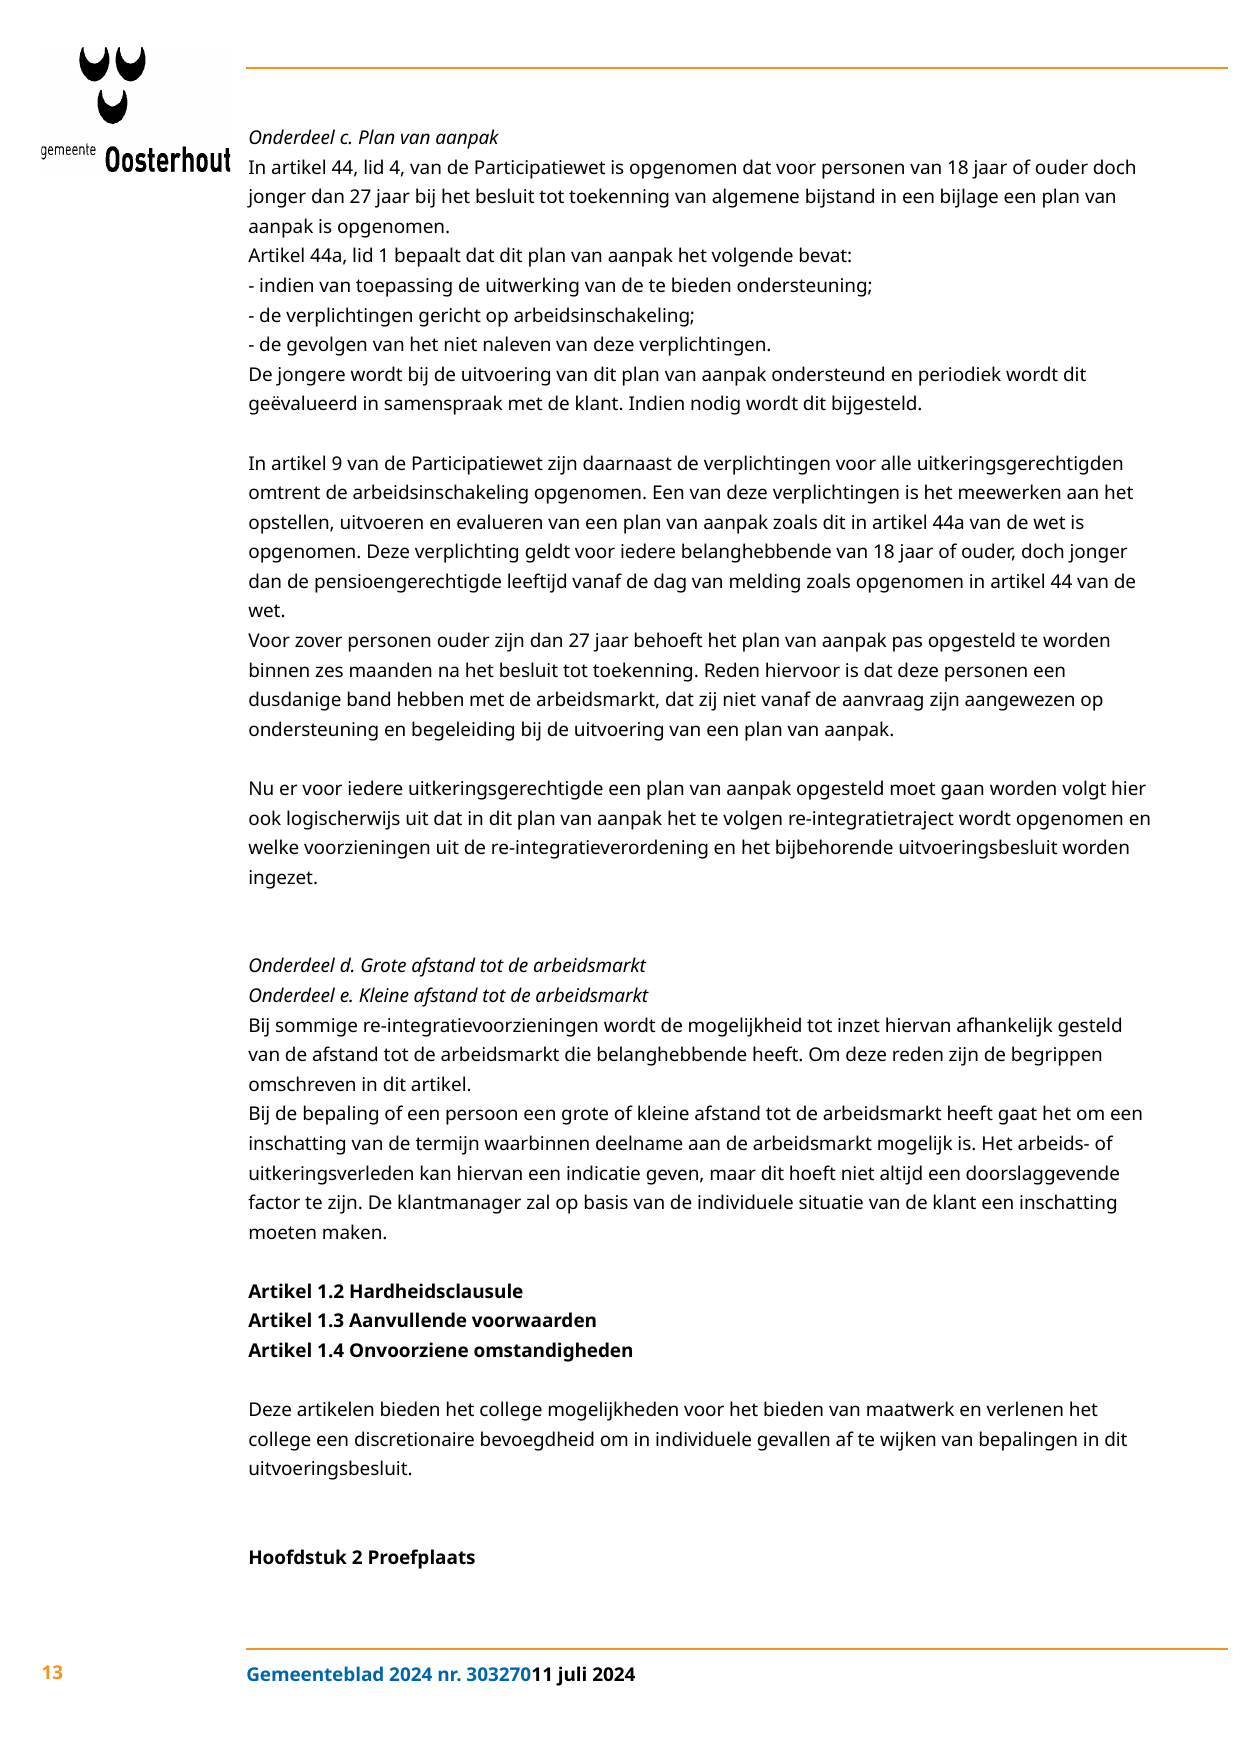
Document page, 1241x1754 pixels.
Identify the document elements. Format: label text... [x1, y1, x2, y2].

text Onderdeel d. Grote afstand tot de arbeidsmarkt [248, 953, 1152, 978]
text Onderdeel e. Kleine afstand tot de arbeidsmarkt [248, 982, 1152, 1008]
text - de verplichtingen gericht op arbeidsinschakeling; [248, 302, 1152, 328]
text Hoofdstuk 2 Proefplaats [248, 1544, 1152, 1570]
picture [41, 47, 231, 172]
text Onderdeel c. Plan van aanpak [248, 124, 1152, 150]
text Bij sommige re-integratievoorzieningen wordt de mogelijkheid tot inzet hiervan afhankelijk gesteld van de afstand tot de arbeidsmarkt die belanghebbende heeft. Om deze reden zijn de begrippen omschreven in dit artikel. [248, 1012, 1152, 1097]
text In artikel 9 van de Participatiewet zijn daarnaast de verplichtingen voor alle uitkeringsgerechtigden omtrent de arbeidsinschakeling opgenomen. Een van deze verplichtingen is het meewerken aan het opstellen, uitvoeren en evalueren van een plan van aanpak zoals dit in artikel 44a van de wet is opgenomen. Deze verplichting geldt voor iedere belanghebbende van 18 jaar of ouder, doch jonger dan de pensioengerechtigde leeftijd vanaf de dag van melding zoals opgenomen in artikel 44 van de wet. [248, 450, 1152, 623]
text Artikel 1.2 Hardheidsclausule [248, 1278, 1152, 1304]
text Nu er voor iedere uitkeringsgerechtigde een plan van aanpak opgesteld moet gaan worden volgt hier ook logischerwijs uit dat in dit plan van aanpak het te volgen re-integratietraject wordt opgenomen en welke voorzieningen uit de re-integratieverordening en het bijbehorende uitvoeringsbesluit worden ingezet. [248, 775, 1152, 890]
text In artikel 44, lid 4, van de Participatiewet is opgenomen dat voor personen van 18 jaar of ouder doch jonger dan 27 jaar bij het besluit tot toekenning van algemene bijstand in een bijlage een plan van aanpak is opgenomen. [248, 154, 1152, 239]
text Artikel 1.4 Onvoorziene omstandigheden [248, 1337, 1152, 1363]
text Voor zover personen ouder zijn dan 27 jaar behoeft het plan van aanpak pas opgesteld te worden binnen zes maanden na het besluit tot toekenning. Reden hiervoor is dat deze personen een dusdanige band hebben met de arbeidsmarkt, dat zij niet vanaf de aanvraag zijn aangewezen op ondersteuning en begeleiding bij de uitvoering van een plan van aanpak. [248, 627, 1152, 742]
text Artikel 1.3 Aanvullende voorwaarden [248, 1308, 1152, 1333]
text - indien van toepassing de uitwerking van de te bieden ondersteuning; [248, 272, 1152, 298]
text - de gevolgen van het niet naleven van deze verplichtingen. [248, 331, 1152, 357]
text Bij de bepaling of een persoon een grote of kleine afstand tot de arbeidsmarkt heeft gaat het om een inschatting van de termijn waarbinnen deelname aan de arbeidsmarkt mogelijk is. Het arbeids- of uitkeringsverleden kan hiervan een indicatie geven, maar dit hoeft niet altijd een doorslaggevende factor te zijn. De klantmanager zal op basis van de individuele situatie van de klant een inschatting moeten maken. [248, 1101, 1152, 1245]
text Artikel 44a, lid 1 bepaalt dat dit plan van aanpak het volgende bevat: [248, 243, 1152, 268]
text Deze artikelen bieden het college mogelijkheden voor het bieden van maatwerk en verlenen het college een discretionaire bevoegdheid om in individuele gevallen af te wijken van bepalingen in dit uitvoeringsbesluit. [248, 1396, 1152, 1481]
text De jongere wordt bij de uitvoering van dit plan van aanpak ondersteund en periodiek wordt dit geëvalueerd in samenspraak met de klant. Indien nodig wordt dit bijgesteld. [248, 361, 1152, 416]
